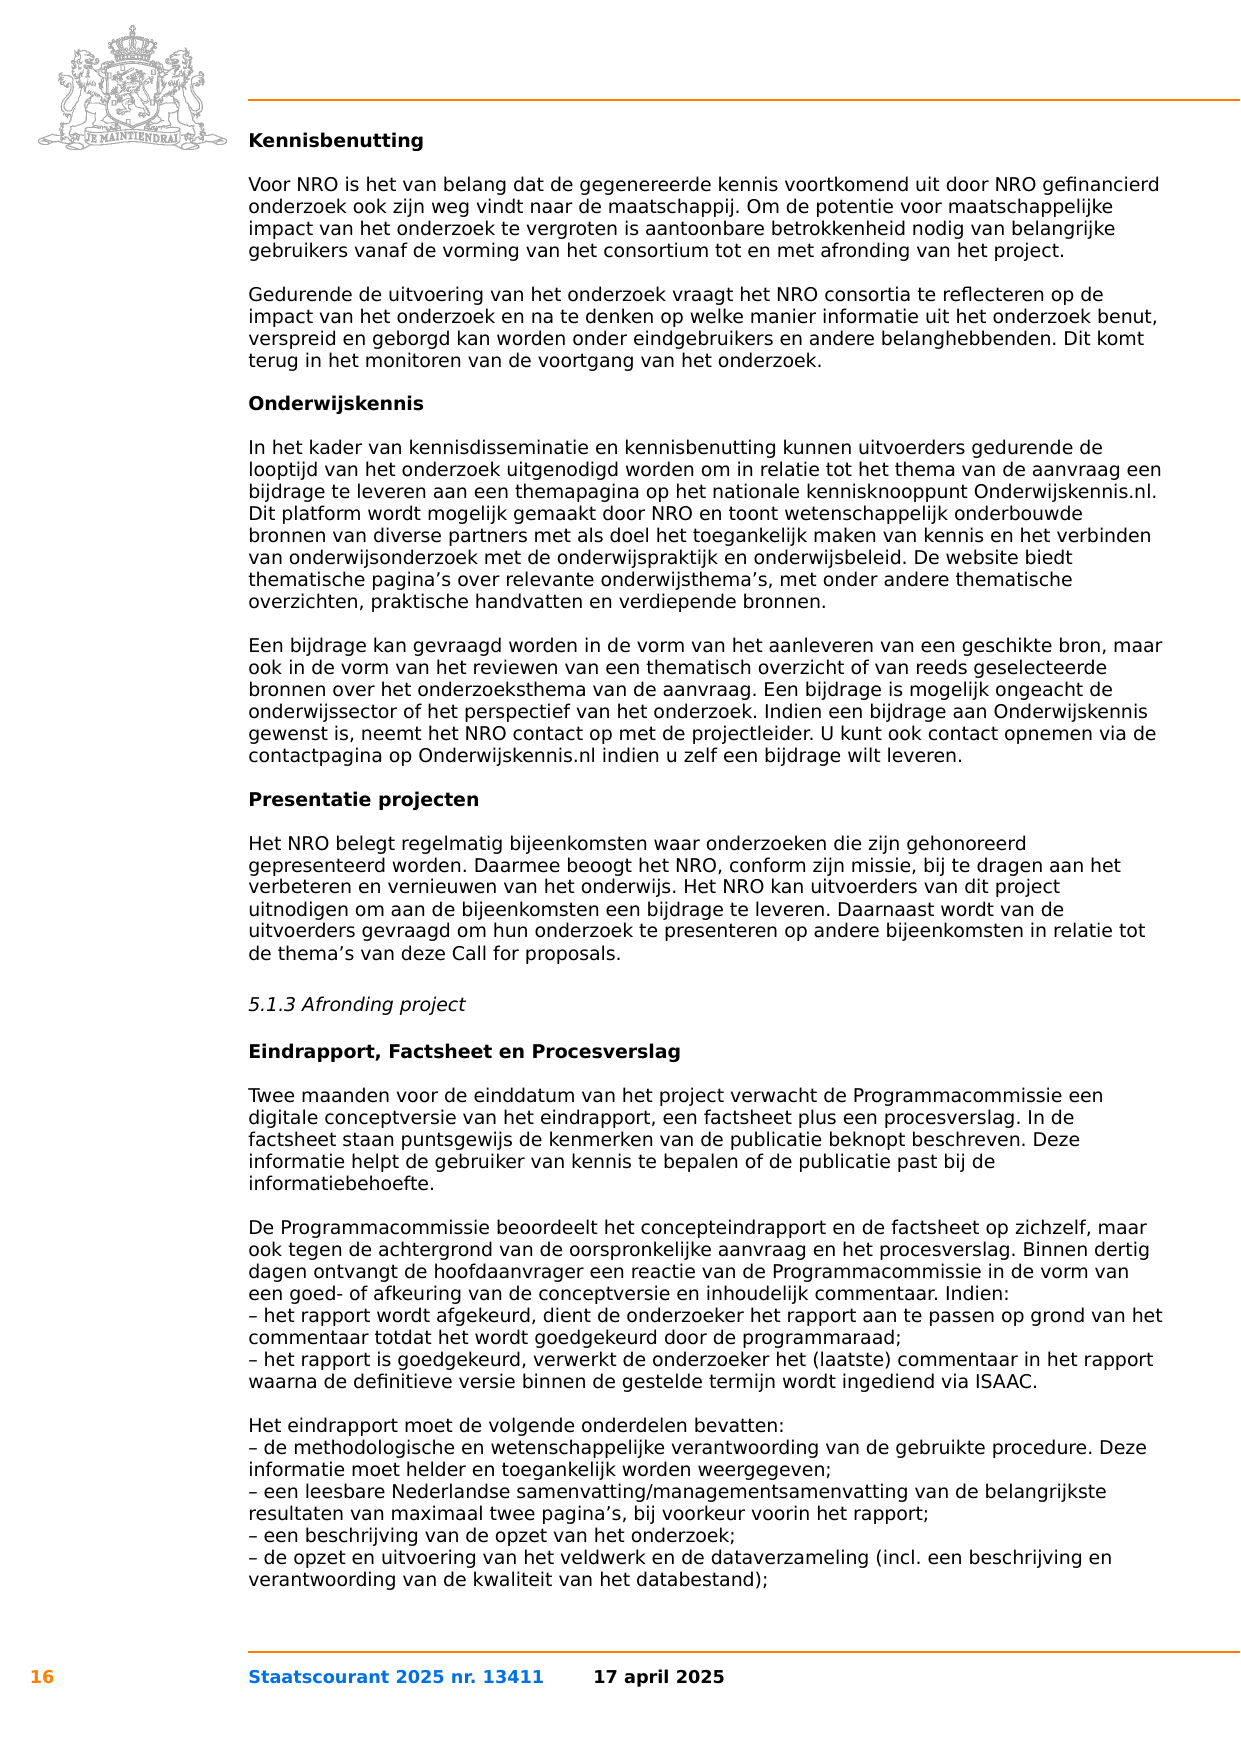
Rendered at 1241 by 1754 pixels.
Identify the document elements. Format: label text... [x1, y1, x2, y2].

subtitle Kennisbenutting [248, 130, 1163, 152]
text De Programmacommissie beoordeelt het concepteindrapport en de factsheet op zichzelf, maar ook tegen de achtergrond van de oorspronkelijke aanvraag en het procesverslag. Binnen dertig dagen ontvangt de hoofdaanvrager een reactie van de Programmacommissie in de vorm van een goed- of afkeuring van de conceptversie en inhoudelijk commentaar. Indien: [248, 1217, 1163, 1305]
text – een leesbare Nederlandse samenvatting/managementsamenvatting van de belangrijkste resultaten van maximaal twee pagina’s, bij voorkeur voorin het rapport; [248, 1481, 1163, 1524]
subtitle Presentatie projecten [248, 789, 1163, 811]
picture [38, 25, 227, 150]
text – het rapport is goedgekeurd, verwerkt de onderzoeker het (laatste) commentaar in het rapport waarna de definitieve versie binnen de gestelde termijn wordt ingediend via ISAAC. [248, 1349, 1163, 1393]
text – de methodologische en wetenschappelijke verantwoording van de gebruikte procedure. Deze informatie moet helder en toegankelijk worden weergegeven; [248, 1437, 1163, 1481]
text Gedurende de uitvoering van het onderzoek vraagt het NRO consortia te reflecteren op de impact van het onderzoek en na te denken op welke manier informatie uit het onderzoek benut, verspreid en geborgd kan worden onder eindgebruikers en andere belanghebbenden. Dit komt terug in het monitoren van de voortgang van het onderzoek. [248, 283, 1163, 371]
text Het eindrapport moet de volgende onderdelen bevatten: [248, 1415, 1163, 1437]
text In het kader van kennisdisseminatie en kennisbenutting kunnen uitvoerders gedurende de looptijd van het onderzoek uitgenodigd worden om in relatie tot het thema van de aanvraag een bijdrage te leveren aan een themapagina op het nationale kennisknooppunt Onderwijskennis.nl. Dit platform wordt mogelijk gemaakt door NRO en toont wetenschappelijk onderbouwde bronnen van diverse partners met als doel het toegankelijk maken van kennis en het verbinden van onderwijsonderzoek met de onderwijspraktijk en onderwijsbeleid. De website biedt thematische pagina’s over relevante onderwijsthema’s, met onder andere thematische overzichten, praktische handvatten en verdiepende bronnen. [248, 437, 1163, 613]
text Voor NRO is het van belang dat de gegenereerde kennis voortkomend uit door NRO gefinancierd onderzoek ook zijn weg vindt naar de maatschappij. Om de potentie voor maatschappelijke impact van het onderzoek te vergroten is aantoonbare betrokkenheid nodig van belangrijke gebruikers vanaf de vorming van het consortium tot en met afronding van het project. [248, 174, 1163, 262]
text Twee maanden voor de einddatum van het project verwacht de Programmacommissie een digitale conceptversie van het eindrapport, een factsheet plus een procesverslag. In de factsheet staan puntsgewijs de kenmerken van de publicatie beknopt beschreven. Deze informatie helpt de gebruiker van kennis te bepalen of de publicatie past bij de informatiebehoefte. [248, 1085, 1163, 1195]
text Een bijdrage kan gevraagd worden in de vorm van het aanleveren van een geschikte bron, maar ook in de vorm van het reviewen van een thematisch overzicht of van reeds geselecteerde bronnen over het onderzoeksthema van de aanvraag. Een bijdrage is mogelijk ongeacht de onderwijssector of het perspectief van het onderzoek. Indien een bijdrage aan Onderwijskennis gewenst is, neemt het NRO contact op met de projectleider. U kunt ook contact opnemen via de contactpagina op Onderwijskennis.nl indien u zelf een bijdrage wilt leveren. [248, 635, 1163, 767]
text – het rapport wordt afgekeurd, dient de onderzoeker het rapport aan te passen op grond van het commentaar totdat het wordt goedgekeurd door de programmaraad; [248, 1305, 1163, 1349]
subtitle Eindrapport, Factsheet en Procesverslag [248, 1041, 1163, 1063]
text Het NRO belegt regelmatig bijeenkomsten waar onderzoeken die zijn gehonoreerd gepresenteerd worden. Daarmee beoogt het NRO, conform zijn missie, bij te dragen aan het verbeteren en vernieuwen van het onderwijs. Het NRO kan uitvoerders van dit project uitnodigen om aan de bijeenkomsten een bijdrage te leveren. Daarnaast wordt van de uitvoerders gevraagd om hun onderzoek te presenteren op andere bijeenkomsten in relatie tot de thema’s van deze Call for proposals. [248, 832, 1163, 964]
subtitle Onderwijskennis [248, 393, 1163, 415]
text – een beschrijving van de opzet van het onderzoek; [248, 1524, 1163, 1547]
subtitle 5.1.3 Afronding project [248, 994, 1163, 1016]
text – de opzet en uitvoering van het veldwerk en de dataverzameling (incl. een beschrijving en verantwoording van de kwaliteit van het databestand); [248, 1547, 1163, 1591]
